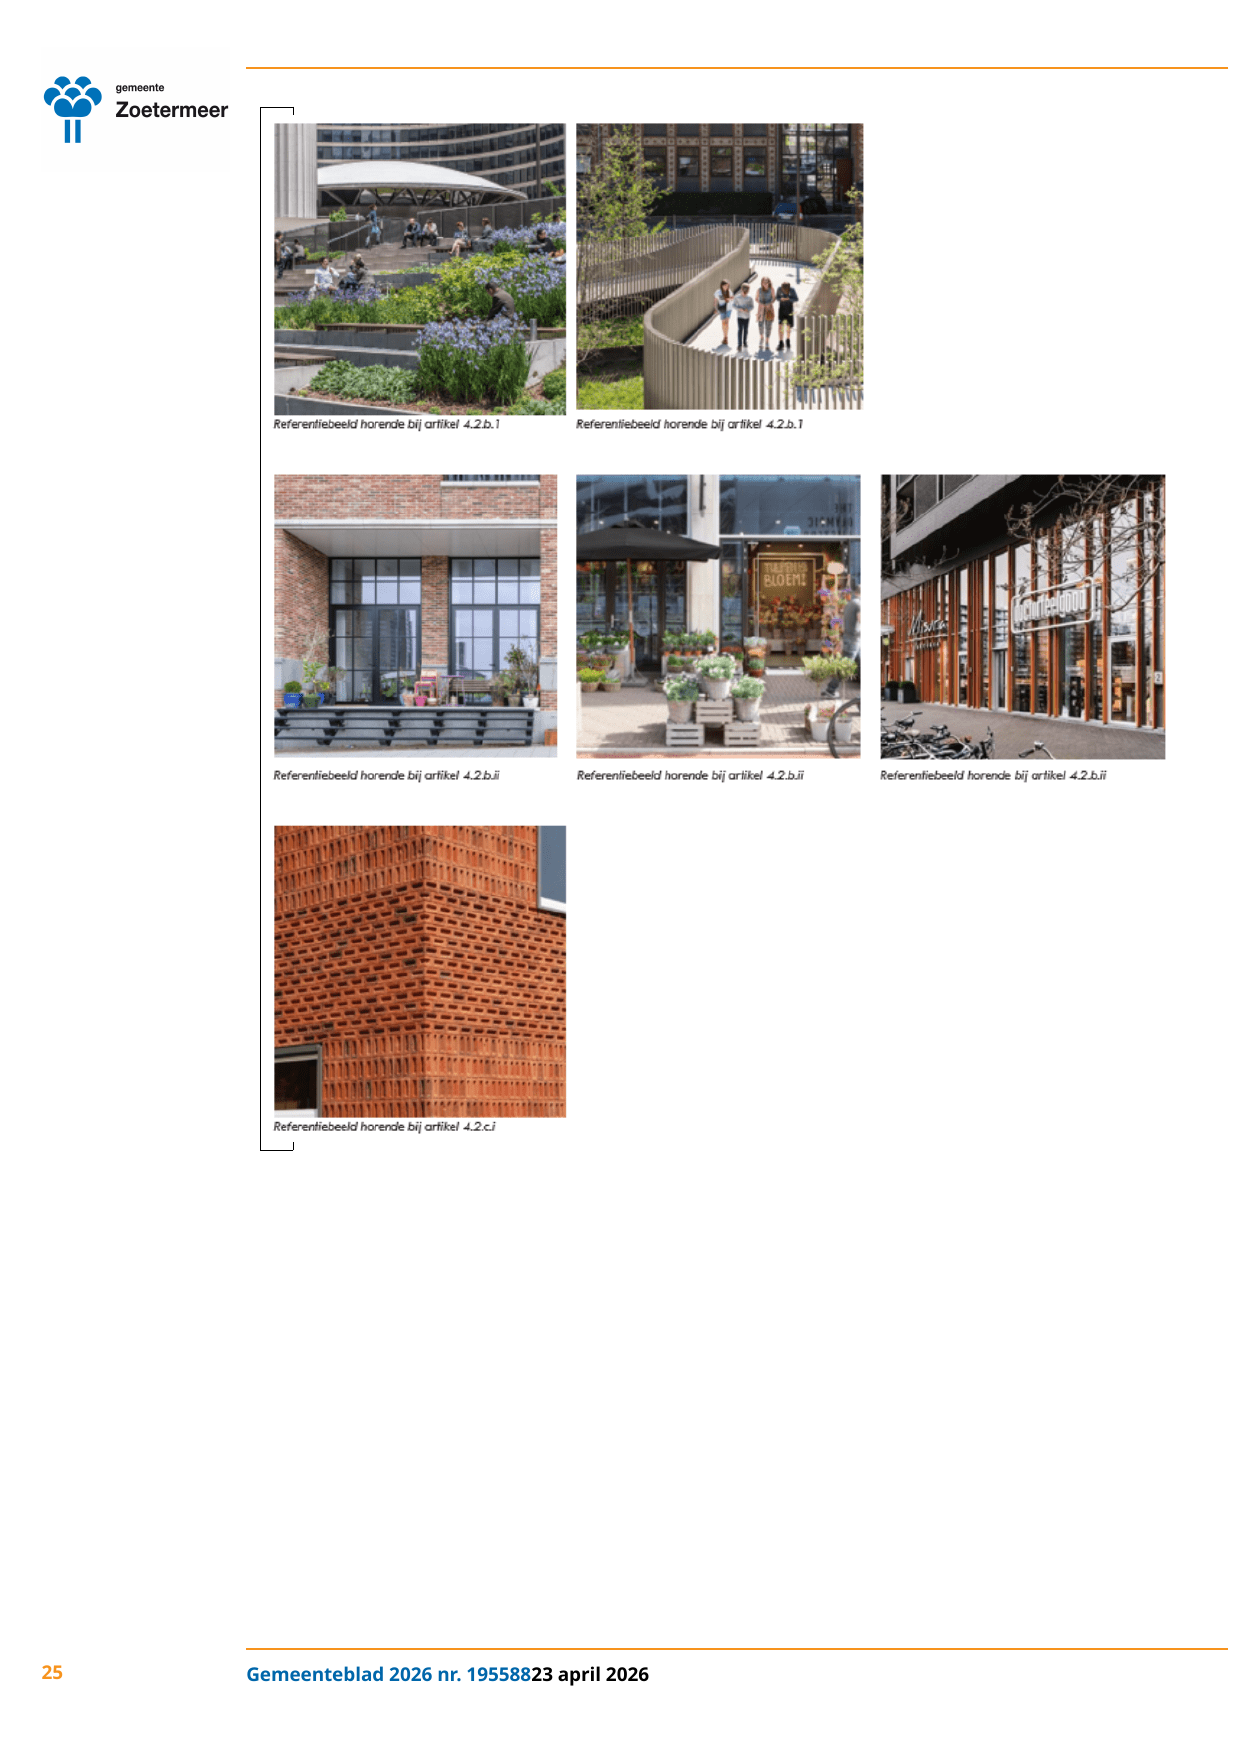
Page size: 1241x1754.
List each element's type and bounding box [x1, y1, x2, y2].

picture [268, 115, 1173, 1142]
picture [41, 47, 231, 172]
